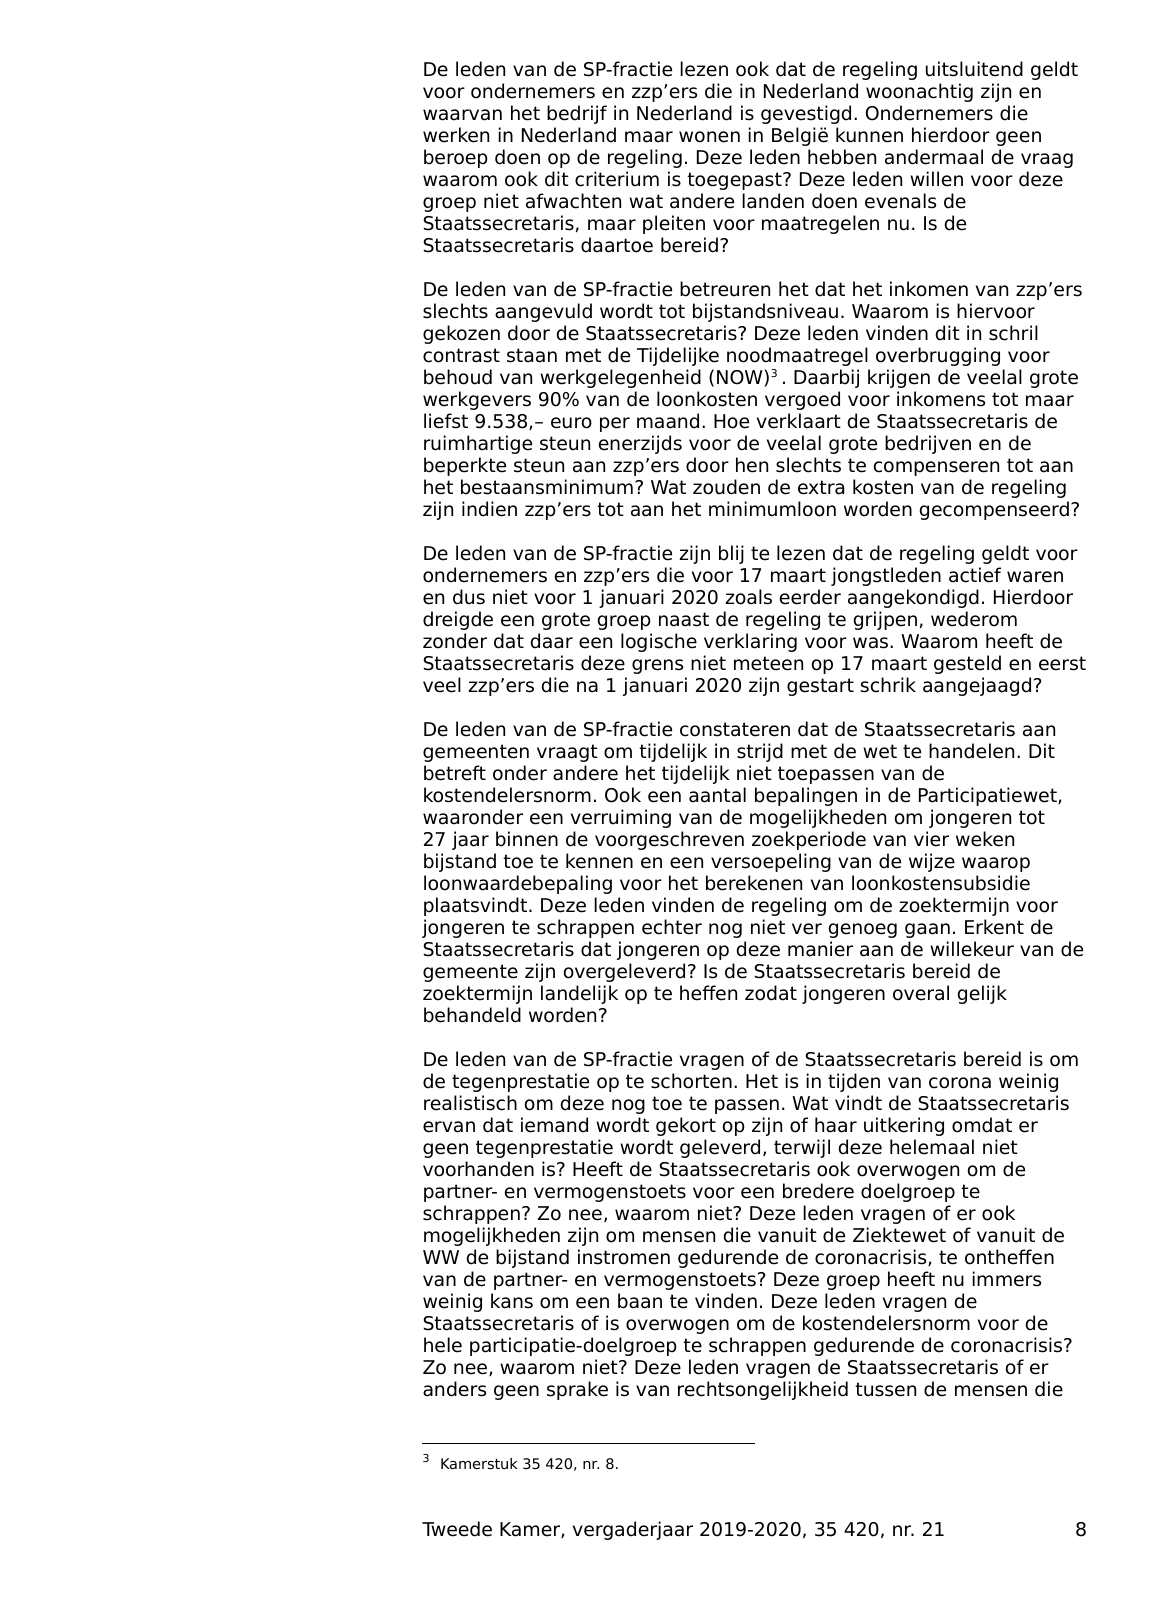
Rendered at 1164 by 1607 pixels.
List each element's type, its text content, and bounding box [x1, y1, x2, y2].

text De leden van de SP-fractie vragen of de Staatssecretaris bereid is om de tegenprestatie op te schorten. Het is in tijden van corona weinig realistisch om deze nog toe te passen. Wat vindt de Staatssecretaris ervan dat iemand wordt gekort op zijn of haar uitkering omdat er geen tegenprestatie wordt geleverd, terwijl deze helemaal niet voorhanden is? Heeft de Staatssecretaris ook overwogen om de partner- en vermogenstoets voor een bredere doelgroep te schrappen? Zo nee, waarom niet? Deze leden vragen of er ook mogelijkheden zijn om mensen die vanuit de Ziektewet of vanuit de WW de bijstand instromen gedurende de coronacrisis, te ontheffen van de partner- en vermogenstoets? Deze groep heeft nu immers weinig kans om een baan te vinden. Deze leden vragen de Staatssecretaris of is overwogen om de kostendelersnorm voor de hele participatie-doelgroep te schrappen gedurende de coronacrisis? Zo nee, waarom niet? Deze leden vragen de Staatssecretaris of er anders geen sprake is van rechtsongelijkheid tussen de mensen die [422, 1049, 1087, 1401]
text De leden van de SP-fractie lezen ook dat de regeling uitsluitend geldt voor ondernemers en zzp’ers die in Nederland woonachtig zijn en waarvan het bedrijf in Nederland is gevestigd. Ondernemers die werken in Nederland maar wonen in België kunnen hierdoor geen beroep doen op de regeling. Deze leden hebben andermaal de vraag waarom ook dit criterium is toegepast? Deze leden willen voor deze groep niet afwachten wat andere landen doen evenals de Staatssecretaris, maar pleiten voor maatregelen nu. Is de Staatssecretaris daartoe bereid? [422, 59, 1087, 257]
text De leden van de SP-fractie zijn blij te lezen dat de regeling geldt voor ondernemers en zzp’ers die voor 17 maart jongstleden actief waren en dus niet voor 1 januari 2020 zoals eerder aangekondigd. Hierdoor dreigde een grote groep naast de regeling te grijpen, wederom zonder dat daar een logische verklaring voor was. Waarom heeft de Staatssecretaris deze grens niet meteen op 17 maart gesteld en eerst veel zzp’ers die na 1 januari 2020 zijn gestart schrik aangejaagd? [422, 543, 1087, 697]
text De leden van de SP-fractie betreuren het dat het inkomen van zzp’ers slechts aangevuld wordt tot bijstandsniveau. Waarom is hiervoor gekozen door de Staatssecretaris? Deze leden vinden dit in schril contrast staan met de Tijdelijke noodmaatregel overbrugging voor behoud van werkgelegenheid (NOW). Daarbij krijgen de veelal grote werkgevers 90% van de loonkosten vergoed voor inkomens tot maar liefst 9.538,– euro per maand. Hoe verklaart de Staatssecretaris de ruimhartige steun enerzijds voor de veelal grote bedrijven en de beperkte steun aan zzp’ers door hen slechts te compenseren tot aan het bestaansminimum? Wat zouden de extra kosten van de regeling zijn indien zzp’ers tot aan het minimumloon worden gecompenseerd? [422, 279, 1087, 521]
text Kamerstuk 35 420, nr. 8. [422, 1452, 1087, 1474]
text De leden van de SP-fractie constateren dat de Staatssecretaris aan gemeenten vraagt om tijdelijk in strijd met de wet te handelen. Dit betreft onder andere het tijdelijk niet toepassen van de kostendelersnorm. Ook een aantal bepalingen in de Participatiewet, waaronder een verruiming van de mogelijkheden om jongeren tot 27 jaar binnen de voorgeschreven zoekperiode van vier weken bijstand toe te kennen en een versoepeling van de wijze waarop loonwaardebepaling voor het berekenen van loonkostensubsidie plaatsvindt. Deze leden vinden de regeling om de zoektermijn voor jongeren te schrappen echter nog niet ver genoeg gaan. Erkent de Staatssecretaris dat jongeren op deze manier aan de willekeur van de gemeente zijn overgeleverd? Is de Staatssecretaris bereid de zoektermijn landelijk op te heffen zodat jongeren overal gelijk behandeld worden? [422, 719, 1087, 1027]
